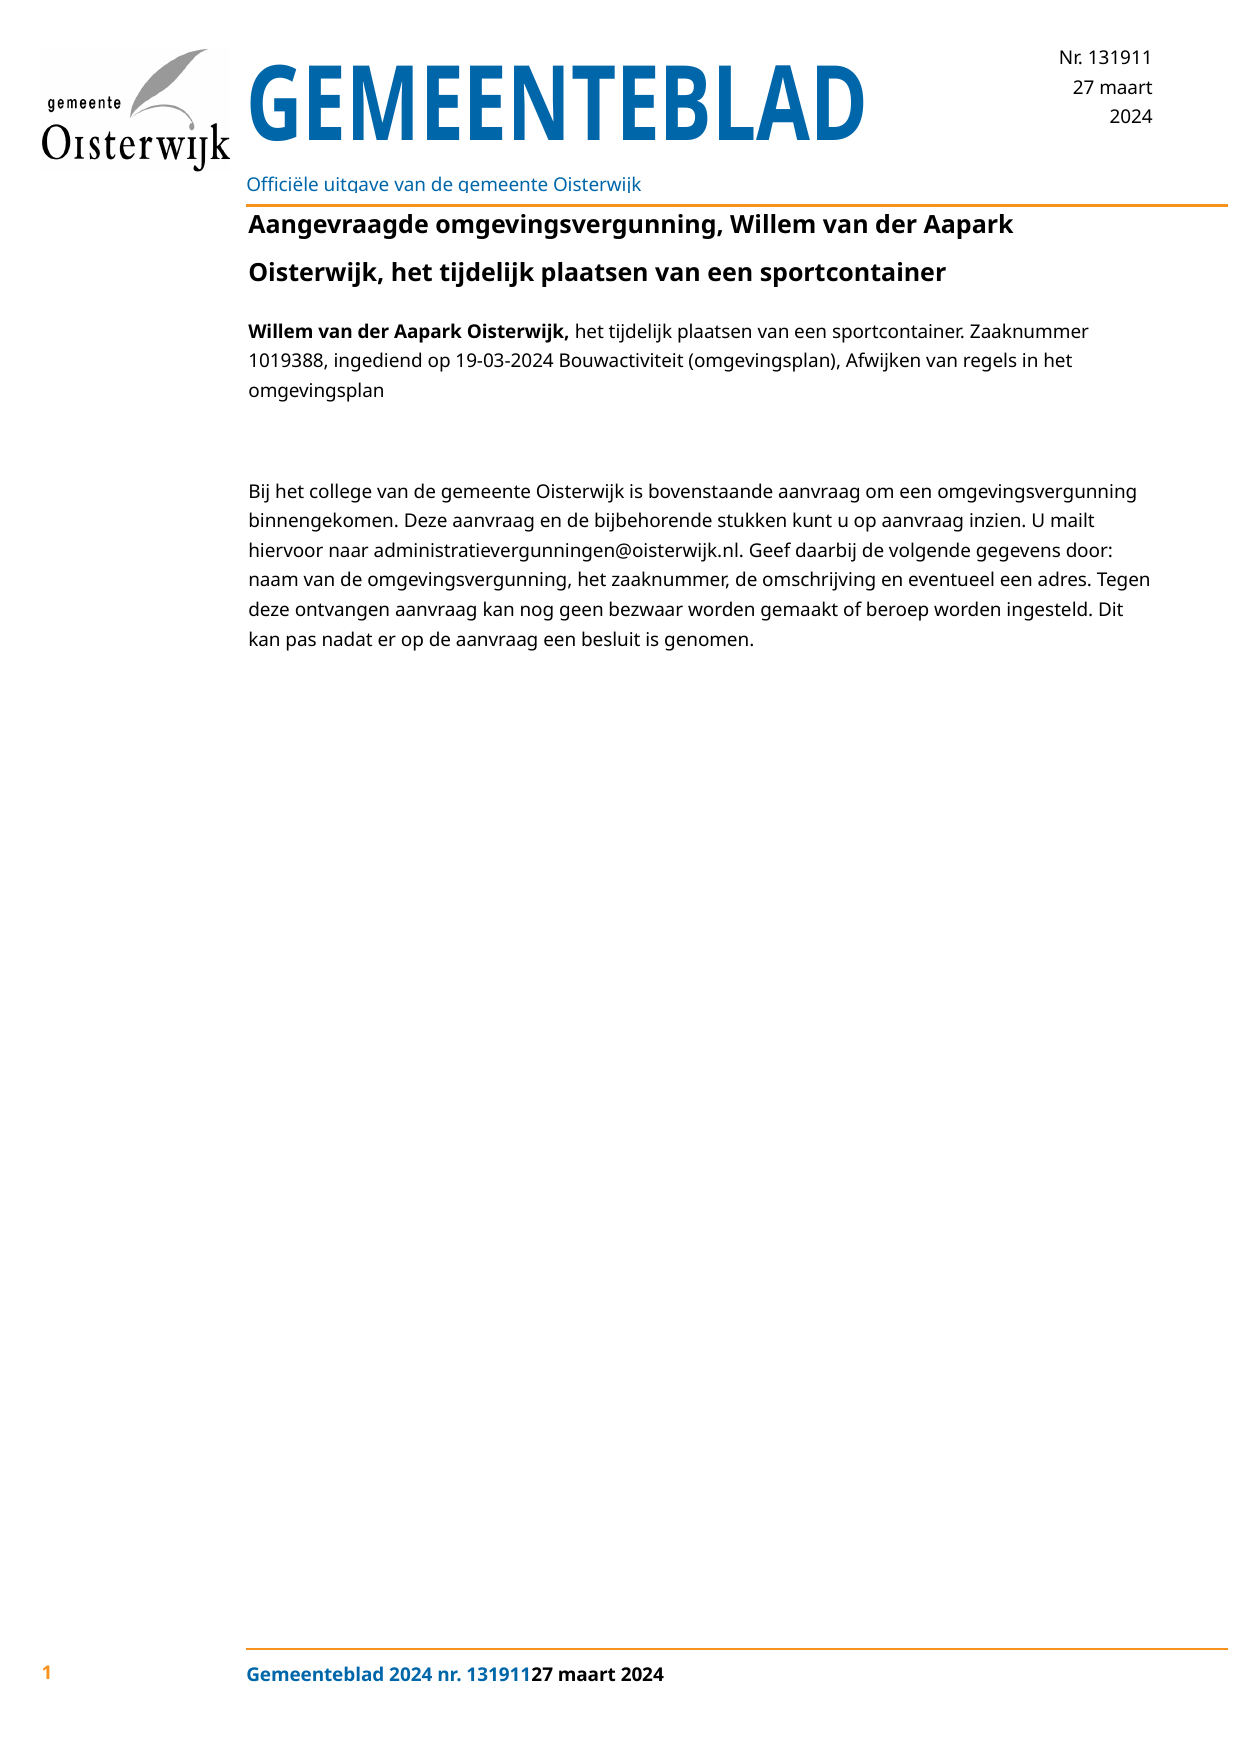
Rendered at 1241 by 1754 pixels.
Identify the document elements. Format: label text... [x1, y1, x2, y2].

text Aangevraagde omgevingsvergunning, Willem van der Aapark Oisterwijk, het tijdelijk plaatsen van een sportcontainer [248, 207, 1152, 288]
picture [41, 47, 231, 172]
text Bij het college van de gemeente Oisterwijk is bovenstaande aanvraag om een omgevingsvergunning binnengekomen. Deze aanvraag en de bijbehorende stukken kunt u op aanvraag inzien. U mailt hiervoor naar administratievergunningen@oisterwijk.nl. Geef daarbij de volgende gegevens door: naam van de omgevingsvergunning, het zaaknummer, de omschrijving en eventueel een adres. Tegen deze ontvangen aanvraag kan nog geen bezwaar worden gemaakt of beroep worden ingesteld. Dit kan pas nadat er op de aanvraag een besluit is genomen. [248, 478, 1152, 652]
text Willem van der Aapark Oisterwijk, het tijdelijk plaatsen van een sportcontainer. Zaaknummer 1019388, ingediend op 19-03-2024 Bouwactiviteit (omgevingsplan), Afwijken van regels in het omgevingsplan [248, 318, 1152, 403]
